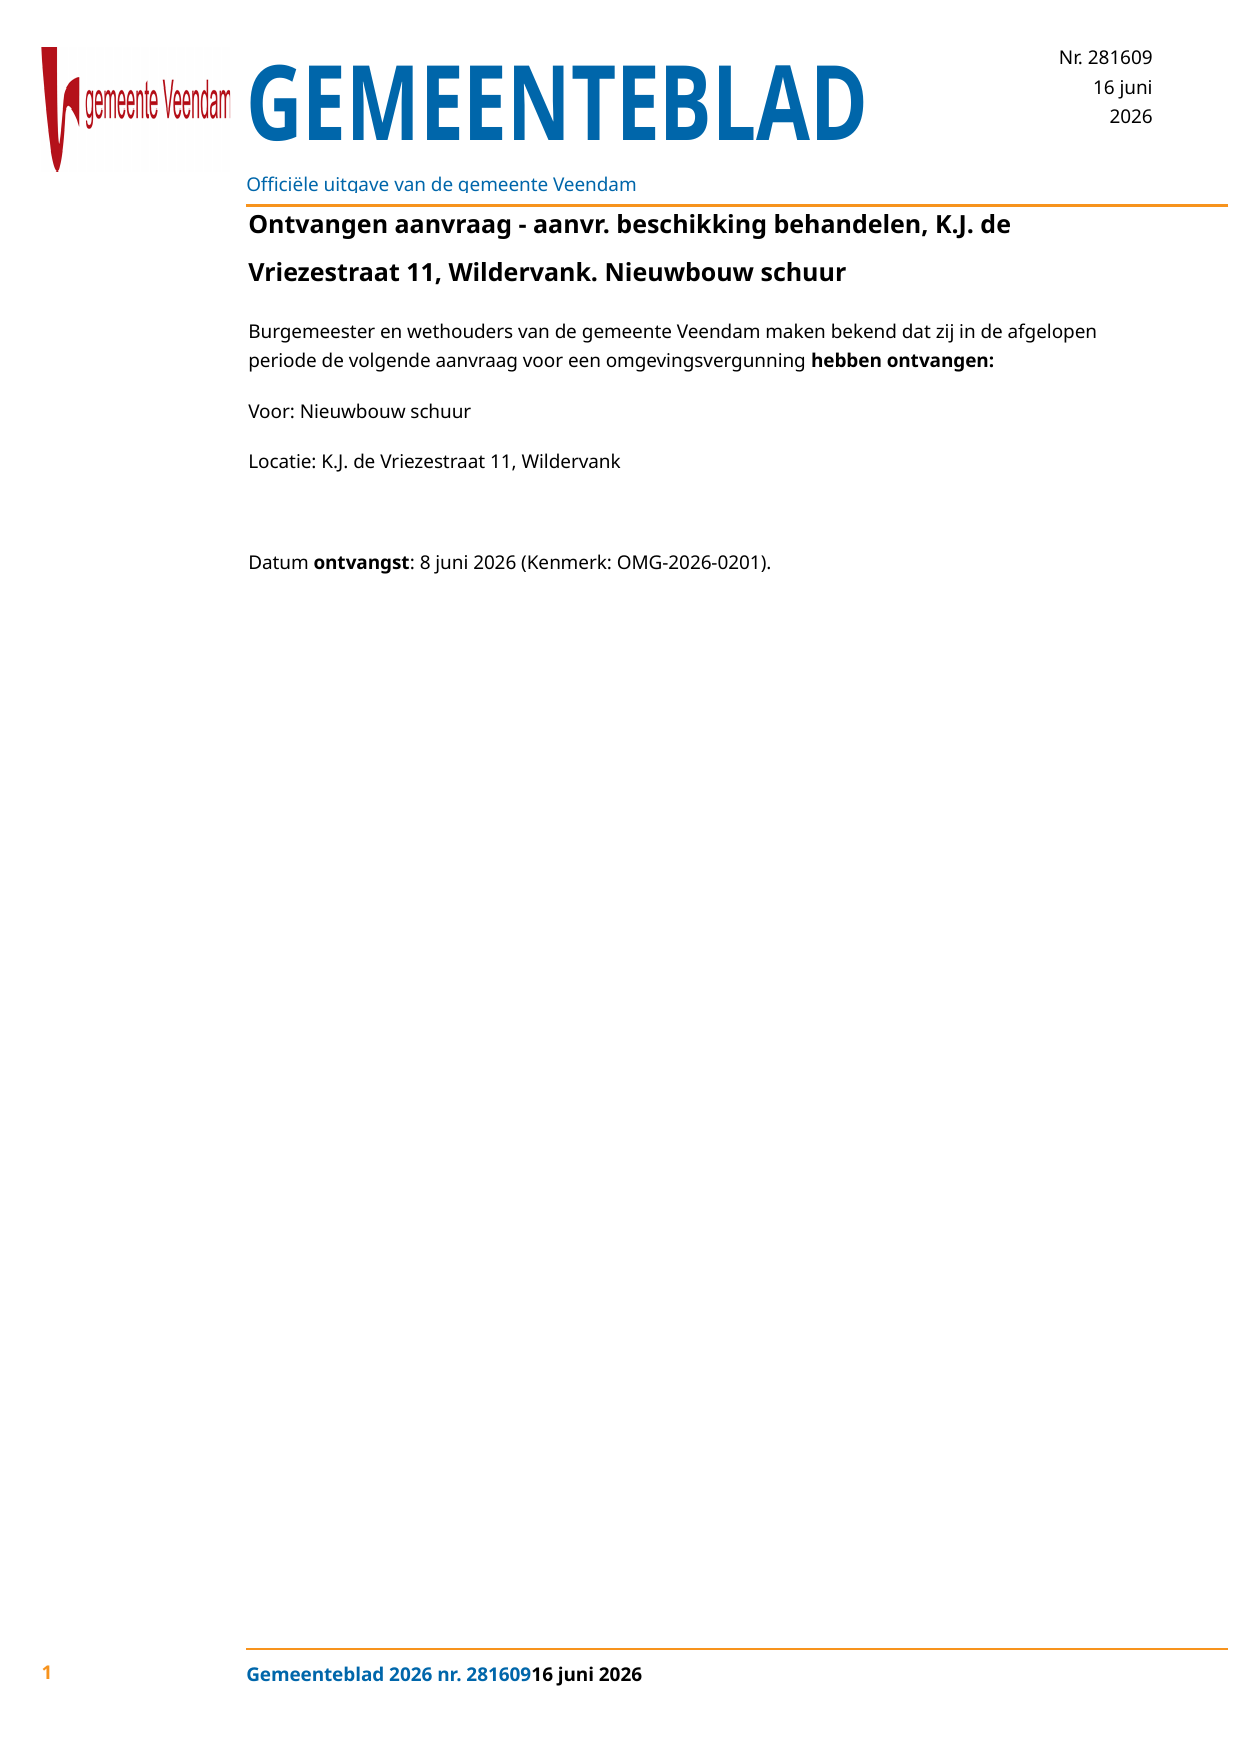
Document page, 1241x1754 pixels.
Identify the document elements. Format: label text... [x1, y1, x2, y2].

text Locatie: K.J. de Vriezestraat 11, Wildervank [248, 448, 1152, 474]
picture [41, 47, 231, 172]
text Datum ontvangst: 8 juni 2026 (Kenmerk: OMG-2026-0201). [248, 549, 1152, 575]
text Burgemeester en wethouders van de gemeente Veendam maken bekend dat zij in de afgelopen periode de volgende aanvraag voor een omgevingsvergunning hebben ontvangen: [248, 318, 1152, 373]
text Voor: Nieuwbouw schuur [248, 398, 1152, 424]
text Ontvangen aanvraag - aanvr. beschikking behandelen, K.J. de Vriezestraat 11, Wildervank. Nieuwbouw schuur [248, 207, 1152, 288]
